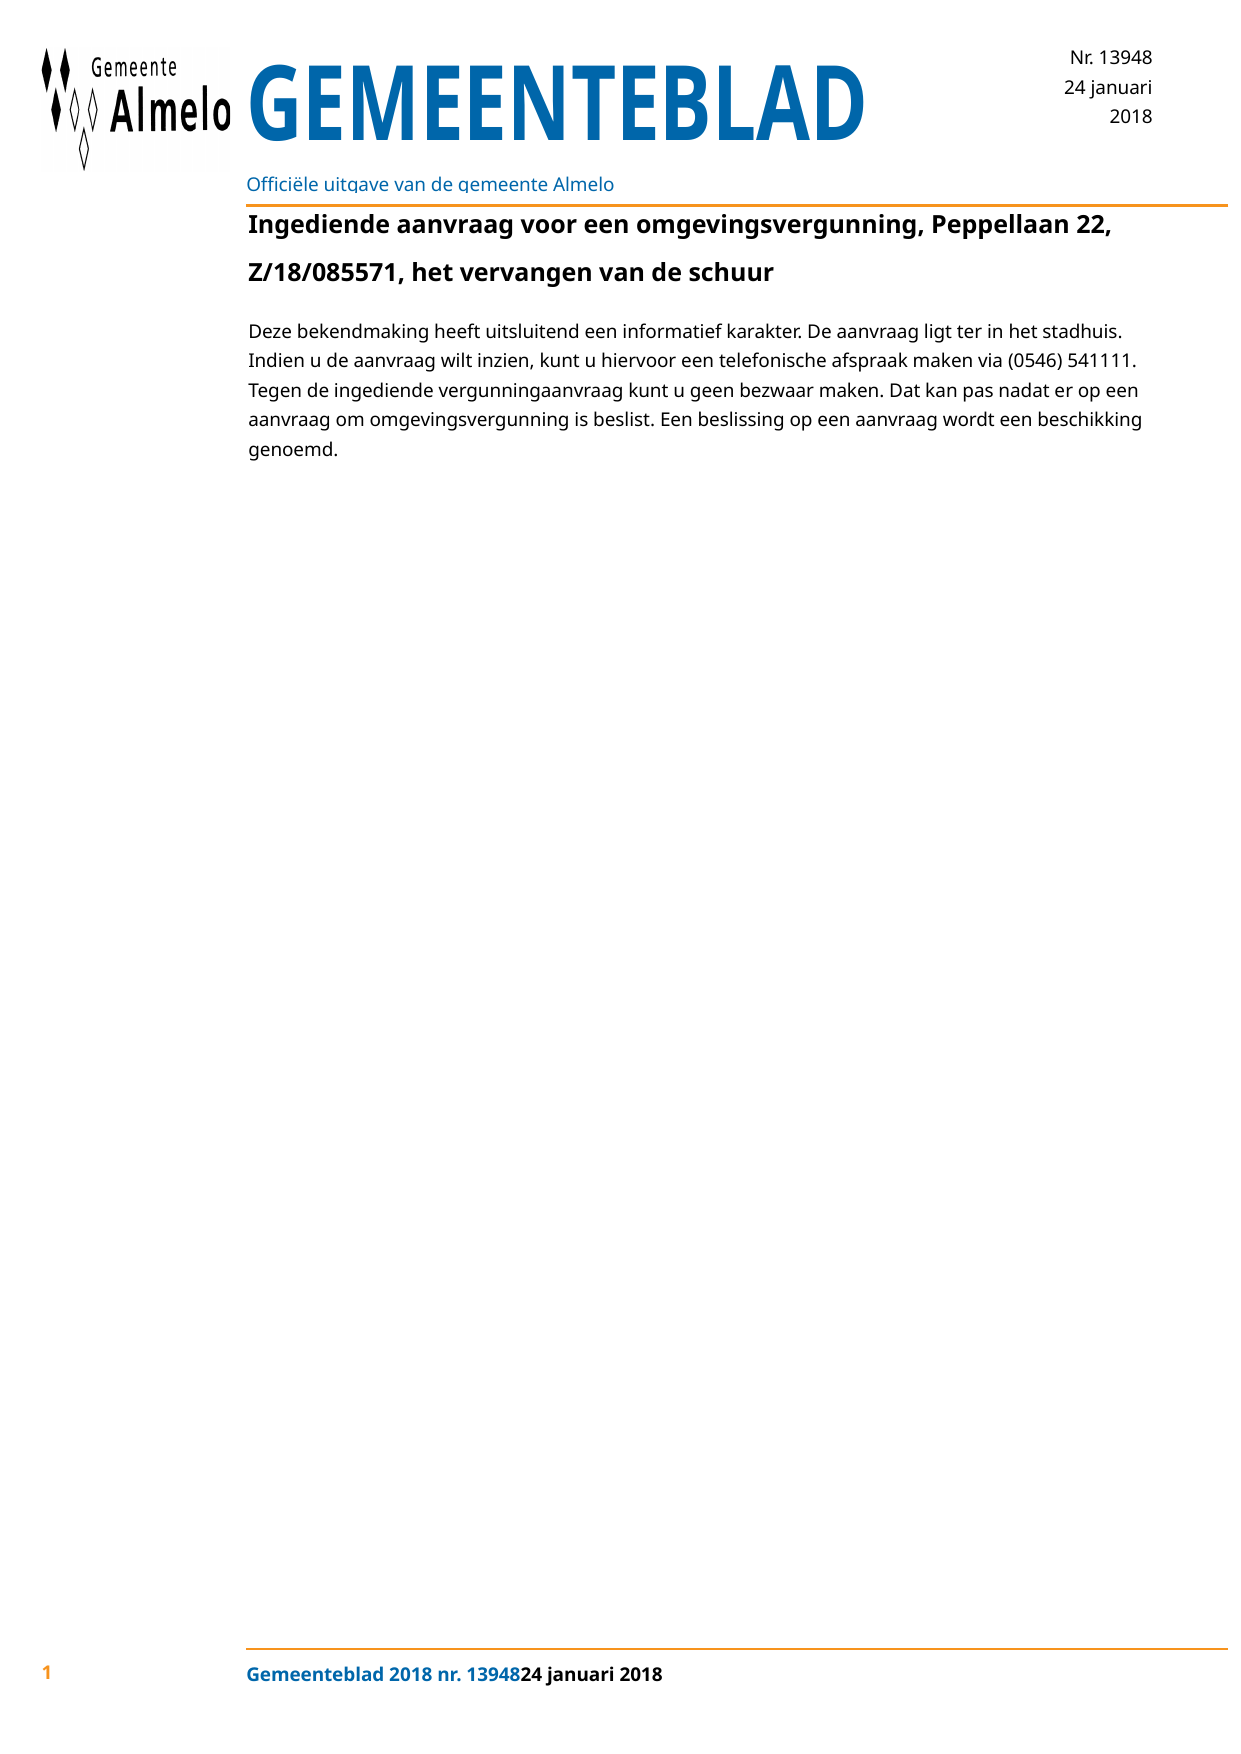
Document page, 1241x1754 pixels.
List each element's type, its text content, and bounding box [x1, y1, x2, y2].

text Deze bekendmaking heeft uitsluitend een informatief karakter. De aanvraag ligt ter in het stadhuis. Indien u de aanvraag wilt inzien, kunt u hiervoor een telefonische afspraak maken via (0546) 541111. Tegen de ingediende vergunningaanvraag kunt u geen bezwaar maken. Dat kan pas nadat er op een aanvraag om omgevingsvergunning is beslist. Een beslissing op een aanvraag wordt een beschikking genoemd. [248, 318, 1152, 462]
text Ingediende aanvraag voor een omgevingsvergunning, Peppellaan 22, Z/18/085571, het vervangen van de schuur [248, 207, 1152, 288]
picture [41, 47, 231, 172]
